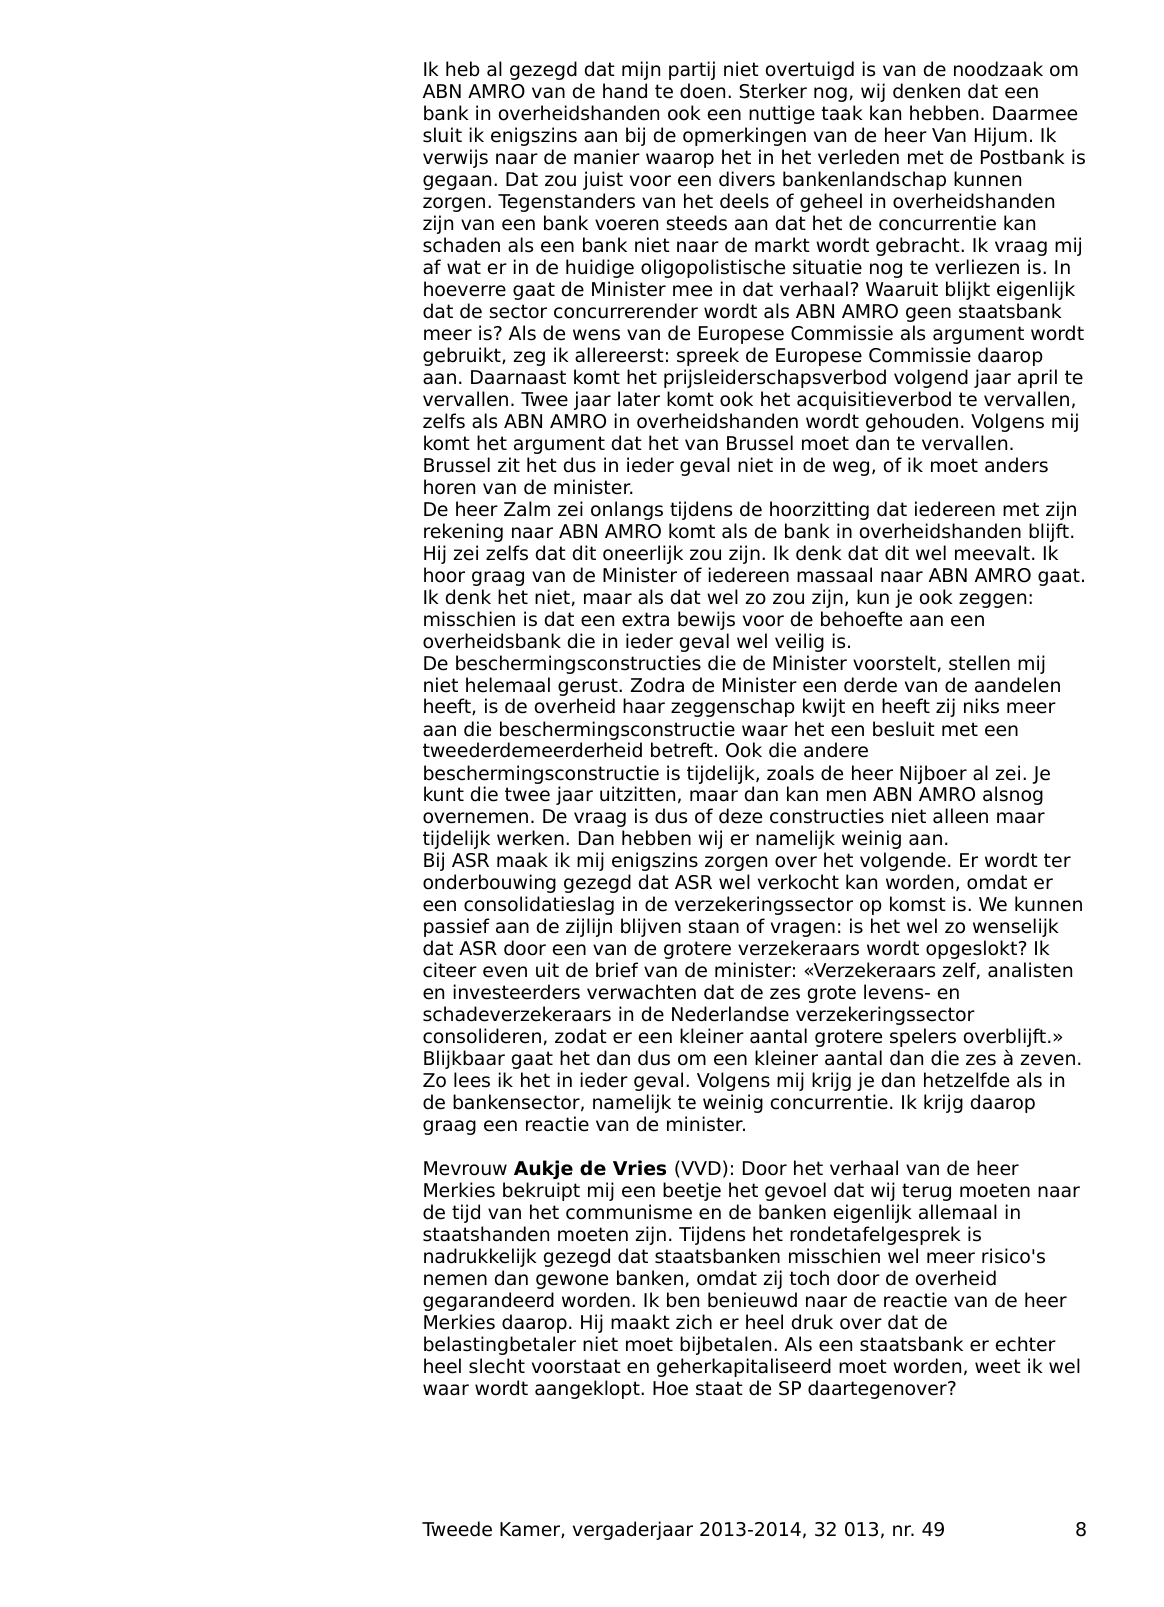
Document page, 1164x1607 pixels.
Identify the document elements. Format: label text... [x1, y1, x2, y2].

text De heer Zalm zei onlangs tijdens de hoorzitting dat iedereen met zijn rekening naar ABN AMRO komt als de bank in overheidshanden blijft. Hij zei zelfs dat dit oneerlijk zou zijn. Ik denk dat dit wel meevalt. Ik hoor graag van de Minister of iedereen massaal naar ABN AMRO gaat. Ik denk het niet, maar als dat wel zo zou zijn, kun je ook zeggen: misschien is dat een extra bewijs voor de behoefte aan een overheidsbank die in ieder geval wel veilig is. [422, 499, 1087, 652]
text Bij ASR maak ik mij enigszins zorgen over het volgende. Er wordt ter onderbouwing gezegd dat ASR wel verkocht kan worden, omdat er een consolidatieslag in de verzekeringssector op komst is. We kunnen passief aan de zijlijn blijven staan of vragen: is het wel zo wenselijk dat ASR door een van de grotere verzekeraars wordt opgeslokt? Ik citeer even uit de brief van de minister: «Verzekeraars zelf, analisten en investeerders verwachten dat de zes grote levens- en schadeverzekeraars in de Nederlandse verzekeringssector consolideren, zodat er een kleiner aantal grotere spelers overblijft.» Blijkbaar gaat het dan dus om een kleiner aantal dan die zes à zeven. Zo lees ik het in ieder geval. Volgens mij krijg je dan hetzelfde als in de bankensector, namelijk te weinig concurrentie. Ik krijg daarop graag een reactie van de minister. [422, 850, 1087, 1136]
text Ik heb al gezegd dat mijn partij niet overtuigd is van de noodzaak om ABN AMRO van de hand te doen. Sterker nog, wij denken dat een bank in overheidshanden ook een nuttige taak kan hebben. Daarmee sluit ik enigszins aan bij de opmerkingen van de heer Van Hijum. Ik verwijs naar de manier waarop het in het verleden met de Postbank is gegaan. Dat zou juist voor een divers bankenlandschap kunnen zorgen. Tegenstanders van het deels of geheel in overheidshanden zijn van een bank voeren steeds aan dat het de concurrentie kan schaden als een bank niet naar de markt wordt gebracht. Ik vraag mij af wat er in de huidige oligopolistische situatie nog te verliezen is. In hoeverre gaat de Minister mee in dat verhaal? Waaruit blijkt eigenlijk dat de sector concurrerender wordt als ABN AMRO geen staatsbank meer is? Als de wens van de Europese Commissie als argument wordt gebruikt, zeg ik allereerst: spreek de Europese Commissie daarop aan. Daarnaast komt het prijsleiderschapsverbod volgend jaar april te vervallen. Twee jaar later komt ook het acquisitieverbod te vervallen, zelfs als ABN AMRO in overheidshanden wordt gehouden. Volgens mij komt het argument dat het van Brussel moet dan te vervallen. Brussel zit het dus in ieder geval niet in de weg, of ik moet anders horen van de minister. [422, 59, 1087, 499]
text Mevrouw Aukje de Vries (VVD): Door het verhaal van de heer Merkies bekruipt mij een beetje het gevoel dat wij terug moeten naar de tijd van het communisme en de banken eigenlijk allemaal in staatshanden moeten zijn. Tijdens het rondetafelgesprek is nadrukkelijk gezegd dat staatsbanken misschien wel meer risico's nemen dan gewone banken, omdat zij toch door de overheid gegarandeerd worden. Ik ben benieuwd naar de reactie van de heer Merkies daarop. Hij maakt zich er heel druk over dat de belastingbetaler niet moet bijbetalen. Als een staatsbank er echter heel slecht voorstaat en geherkapitaliseerd moet worden, weet ik wel waar wordt aangeklopt. Hoe staat de SP daartegenover? [422, 1158, 1087, 1400]
text De beschermingsconstructies die de Minister voorstelt, stellen mij niet helemaal gerust. Zodra de Minister een derde van de aandelen heeft, is de overheid haar zeggenschap kwijt en heeft zij niks meer aan die beschermingsconstructie waar het een besluit met een tweederdemeerderheid betreft. Ook die andere beschermingsconstructie is tijdelijk, zoals de heer Nijboer al zei. Je kunt die twee jaar uitzitten, maar dan kan men ABN AMRO alsnog overnemen. De vraag is dus of deze constructies niet alleen maar tijdelijk werken. Dan hebben wij er namelijk weinig aan. [422, 652, 1087, 850]
